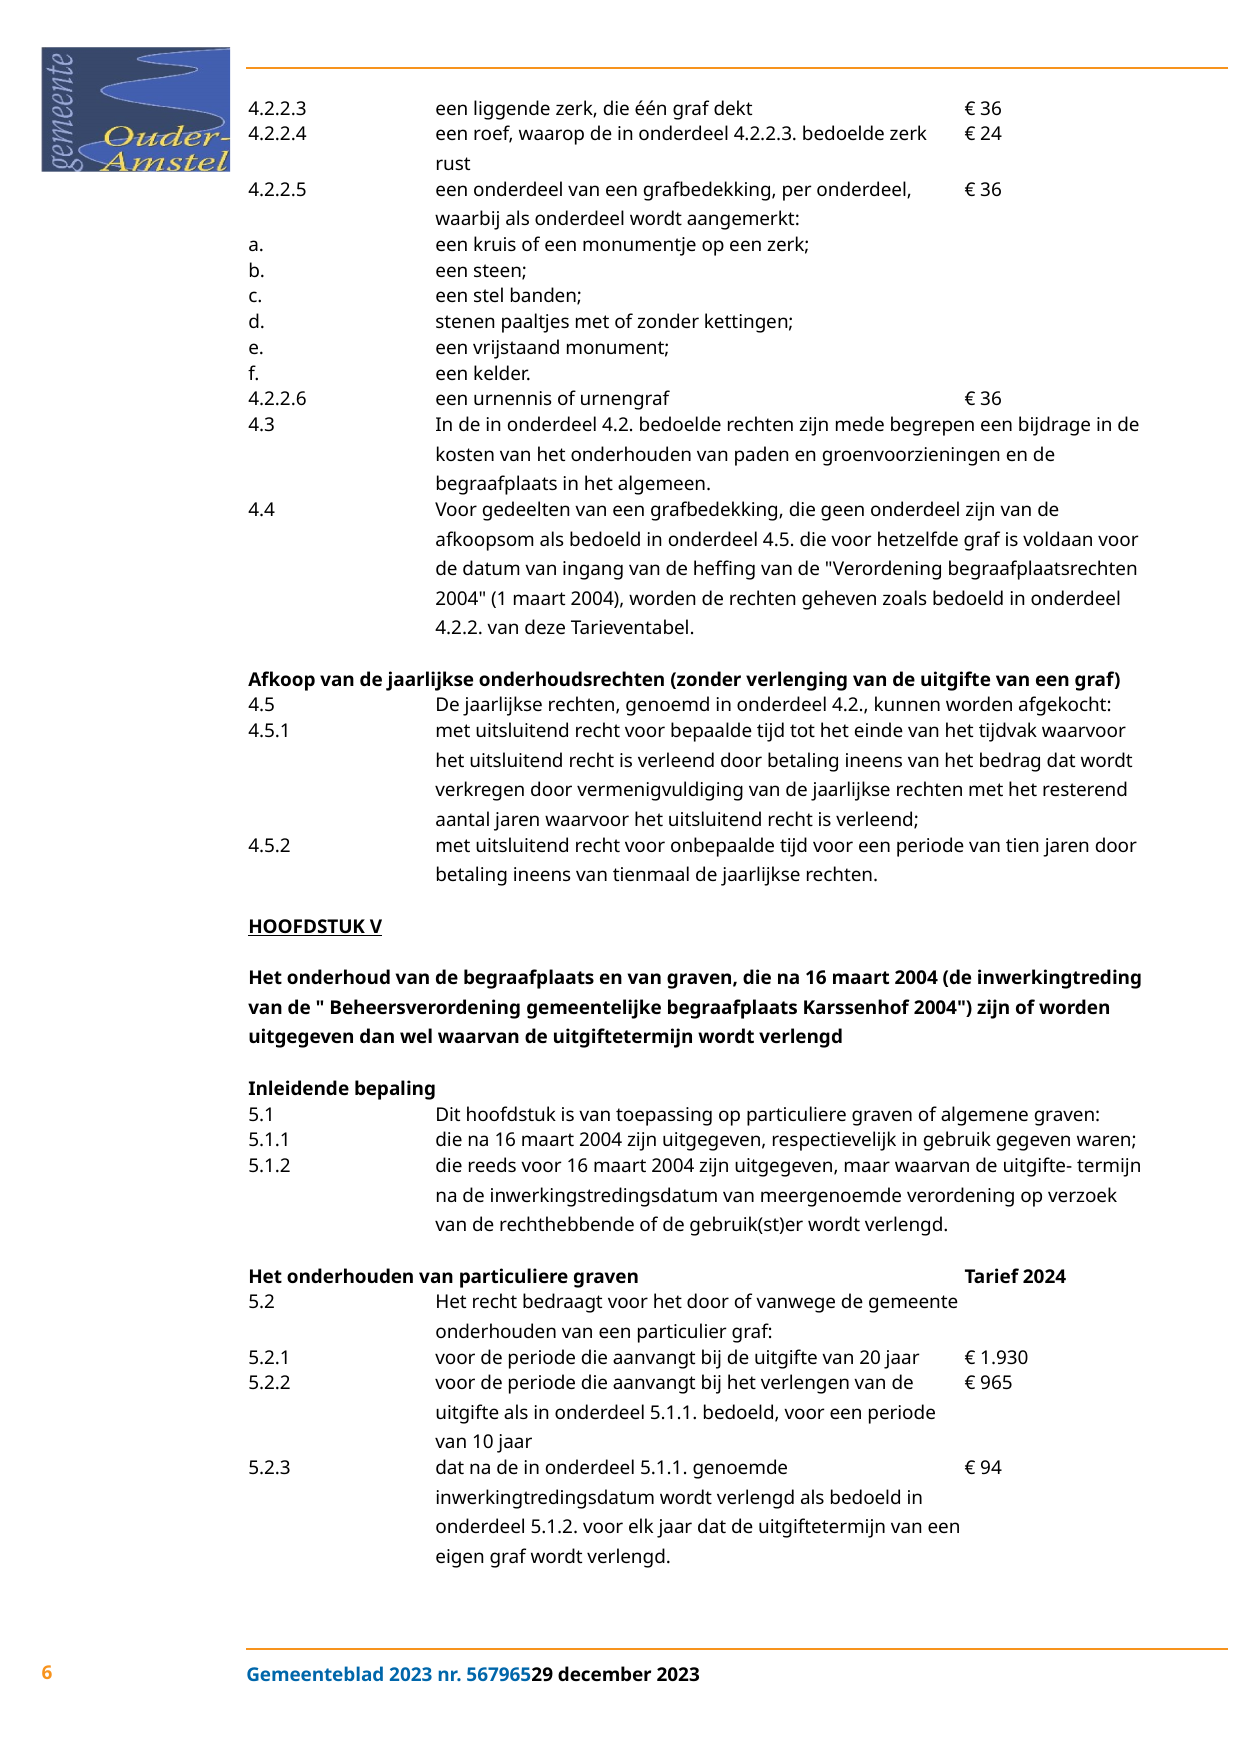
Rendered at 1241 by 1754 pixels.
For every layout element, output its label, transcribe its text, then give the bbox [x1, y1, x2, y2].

table_cell In de in onderdeel 4.2. bedoelde rechten zijn mede begrepen een bijdrage in de kosten van het onderhouden van paden en groenvoorzieningen en de begraafplaats in het algemeen. [435, 411, 1152, 496]
table_cell een stel banden; [435, 283, 964, 308]
table_cell een steen; [435, 257, 964, 283]
table_cell € 1.930 [964, 1344, 1152, 1369]
table_cell [435, 1569, 964, 1595]
table_cell die reeds voor 16 maart 2004 zijn uitgegeven, maar waarvan de uitgifte- termijn na de inwerkingstredingsdatum van meergenoemde verordening op verzoek van de rechthebbende of de gebruik(st)er wordt verlengd. [435, 1152, 1152, 1237]
table_cell Dit hoofdstuk is van toepassing op particuliere graven of algemene graven: [435, 1101, 1152, 1126]
table_cell [964, 308, 1152, 334]
table_cell [964, 1569, 1152, 1595]
table_cell [248, 1237, 435, 1263]
table_cell [248, 939, 435, 964]
picture [41, 47, 231, 172]
table_cell 4.4 [248, 496, 435, 640]
table_cell 4.2.2.6 [248, 386, 435, 411]
table_cell [964, 887, 1152, 913]
table_cell Afkoop van de jaarlijkse onderhoudsrechten (zonder verlenging van de uitgifte van een graf) [248, 666, 1152, 692]
table_cell De jaarlijkse rechten, genoemd in onderdeel 4.2., kunnen worden afgekocht: [435, 692, 1152, 717]
table_cell Het onderhouden van particuliere graven [248, 1263, 964, 1288]
table_cell a. [248, 231, 435, 257]
table_cell met uitsluitend recht voor bepaalde tijd tot het einde van het tijdvak waarvoor het uitsluitend recht is verleend door betaling ineens van het bedrag dat wordt verkregen door vermenigvuldiging van de jaarlijkse rechten met het resterend aantal jaren waarvoor het uitsluitend recht is verleend; [435, 718, 1152, 832]
table_cell € 36 [964, 95, 1152, 121]
table_cell d. [248, 308, 435, 334]
table_cell € 36 [964, 386, 1152, 411]
table_cell Voor gedeelten van een grafbedekking, die geen onderdeel zijn van de afkoopsom als bedoeld in onderdeel 4.5. die voor hetzelfde graf is voldaan voor de datum van ingang van de heffing van de "Verordening begraafplaatsrechten 2004" (1 maart 2004), worden de rechten geheven zoals bedoeld in onderdeel 4.2.2. van deze Tarieventabel. [435, 496, 1152, 640]
table_cell € 965 [964, 1370, 1152, 1454]
table_cell [964, 231, 1152, 257]
table_cell [435, 887, 964, 913]
table_cell [248, 640, 435, 666]
table_cell € 94 [964, 1455, 1152, 1569]
table_cell Het onderhoud van de begraafplaats en van graven, die na 16 maart 2004 (de inwerkingtreding van de " Beheersverordening gemeentelijke begraafplaats Karssenhof 2004") zijn of worden uitgegeven dan wel waarvan de uitgiftetermijn wordt verlengd [248, 964, 1152, 1049]
table_cell Het recht bedraagt voor het door of vanwege de gemeente onderhouden van een particulier graf: [435, 1289, 964, 1344]
table_cell 4.5.2 [248, 832, 435, 887]
table_cell 5.1 [248, 1101, 435, 1126]
table_cell [964, 283, 1152, 308]
table_cell voor de periode die aanvangt bij de uitgifte van 20 jaar [435, 1344, 964, 1369]
table_cell voor de periode die aanvangt bij het verlengen van de uitgifte als in onderdeel 5.1.1. bedoeld, voor een periode van 10 jaar [435, 1370, 964, 1454]
table_cell [964, 640, 1152, 666]
table_cell b. [248, 257, 435, 283]
table_cell 4.2.2.4 [248, 121, 435, 176]
table_cell € 36 [964, 176, 1152, 231]
table_cell 4.5.1 [248, 718, 435, 832]
table_cell [248, 887, 435, 913]
table_cell een urnennis of urnengraf [435, 386, 964, 411]
table_cell 4.2.2.5 [248, 176, 435, 231]
table_cell een liggende zerk, die één graf dekt [435, 95, 964, 121]
table_cell 5.1.2 [248, 1152, 435, 1237]
table_cell e. [248, 334, 435, 360]
table_cell € 24 [964, 121, 1152, 176]
table_cell 5.2.1 [248, 1344, 435, 1369]
table_cell een roef, waarop de in onderdeel 4.2.2.3. bedoelde zerk rust [435, 121, 964, 176]
table_cell [964, 939, 1152, 964]
table_cell 5.2.2 [248, 1370, 435, 1454]
table_cell die na 16 maart 2004 zijn uitgegeven, respectievelijk in gebruik gegeven waren; [435, 1126, 1152, 1152]
table_cell stenen paaltjes met of zonder kettingen; [435, 308, 964, 334]
table_cell [435, 1237, 964, 1263]
table_cell een kelder. [435, 360, 964, 386]
table_cell een onderdeel van een grafbedekking, per onderdeel, waarbij als onderdeel wordt aangemerkt: [435, 176, 964, 231]
table_cell 4.5 [248, 692, 435, 717]
table_cell [964, 360, 1152, 386]
table_cell f. [248, 360, 435, 386]
table_cell dat na de in onderdeel 5.1.1. genoemde inwerkingtredingsdatum wordt verlengd als bedoeld in onderdeel 5.1.2. voor elk jaar dat de uitgiftetermijn van een eigen graf wordt verlengd. [435, 1455, 964, 1569]
table_cell 5.1.1 [248, 1126, 435, 1152]
table_cell [964, 913, 1152, 939]
table_cell 4.2.2.3 [248, 95, 435, 121]
table_cell [435, 939, 964, 964]
table_cell 5.2 [248, 1289, 435, 1344]
table_cell [435, 640, 964, 666]
table_cell [435, 1049, 964, 1075]
table_cell Tarief 2024 [964, 1263, 1152, 1288]
table_cell HOOFDSTUK V [248, 913, 964, 939]
table_cell [964, 257, 1152, 283]
table_cell 4.3 [248, 411, 435, 496]
table_cell [248, 1569, 435, 1595]
table_cell Inleidende bepaling [248, 1075, 1152, 1101]
table_cell [248, 1049, 435, 1075]
table_cell [964, 1289, 1152, 1344]
table_cell met uitsluitend recht voor onbepaalde tijd voor een periode van tien jaren door betaling ineens van tienmaal de jaarlijkse rechten. [435, 832, 1152, 887]
table_cell een kruis of een monumentje op een zerk; [435, 231, 964, 257]
table_cell [964, 334, 1152, 360]
table_cell [964, 1049, 1152, 1075]
table_cell c. [248, 283, 435, 308]
table_cell een vrijstaand monument; [435, 334, 964, 360]
table_cell 5.2.3 [248, 1455, 435, 1569]
table_cell [964, 1237, 1152, 1263]
